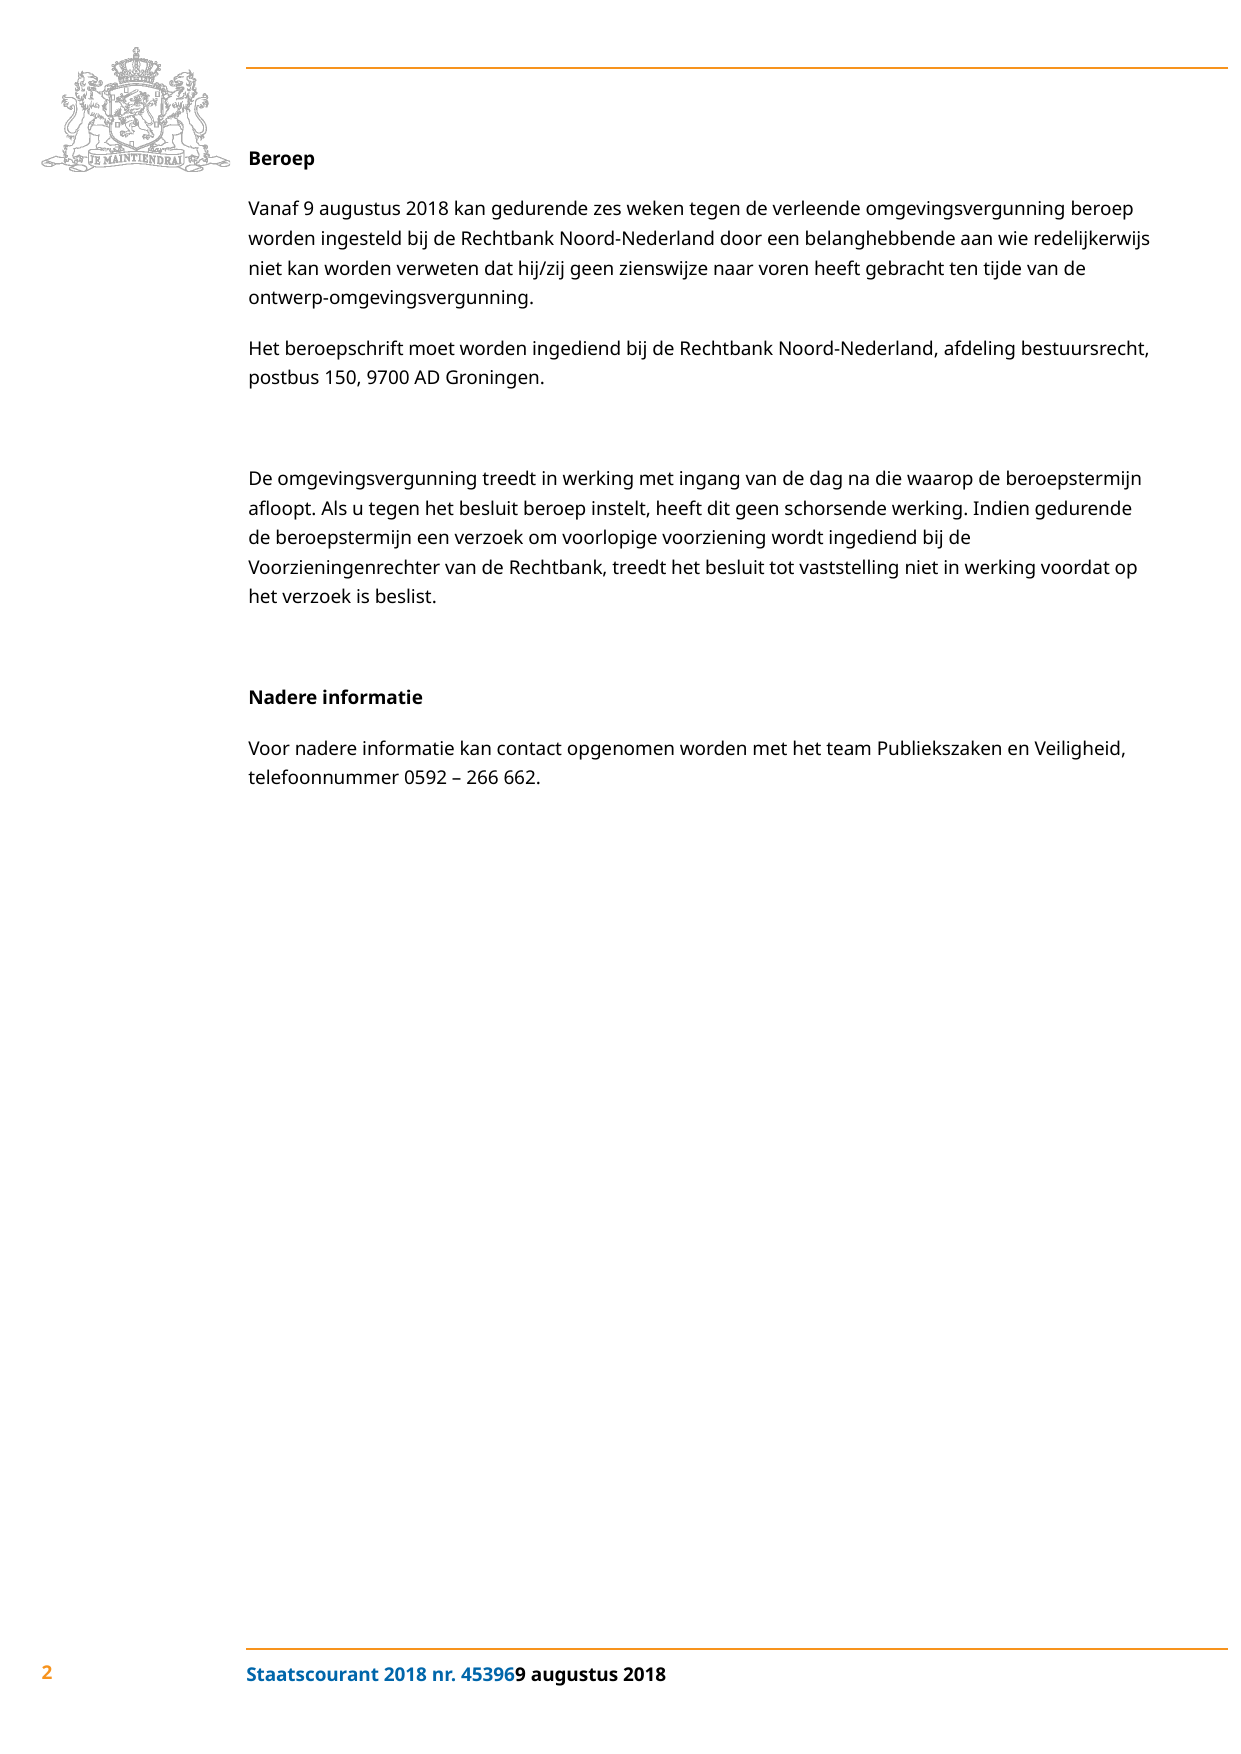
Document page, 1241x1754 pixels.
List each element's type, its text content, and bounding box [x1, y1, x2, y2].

text Voor nadere informatie kan contact opgenomen worden met het team Publiekszaken en Veiligheid, telefoonnummer 0592 – 266 662. [248, 735, 1152, 790]
text Vanaf 9 augustus 2018 kan gedurende zes weken tegen de verleende omgevingsvergunning beroep worden ingesteld bij de Rechtbank Noord-Nederland door een belanghebbende aan wie redelijkerwijs niet kan worden verweten dat hij/zij geen zienswijze naar voren heeft gebracht ten tijde van de ontwerp-omgevingsvergunning. [248, 196, 1152, 310]
text De omgevingsvergunning treedt in werking met ingang van de dag na die waarop de beroepstermijn afloopt. Als u tegen het besluit beroep instelt, heeft dit geen schorsende werking. Indien gedurende de beroepstermijn een verzoek om voorlopige voorziening wordt ingediend bij de Voorzieningenrechter van de Rechtbank, treedt het besluit tot vaststelling niet in werking voordat op het verzoek is beslist. [248, 465, 1152, 609]
text Nadere informatie [248, 684, 1152, 710]
picture [41, 47, 231, 172]
text Het beroepschrift moet worden ingediend bij de Rechtbank Noord-Nederland, afdeling bestuursrecht, postbus 150, 9700 AD Groningen. [248, 335, 1152, 390]
text Beroep [248, 145, 1152, 171]
